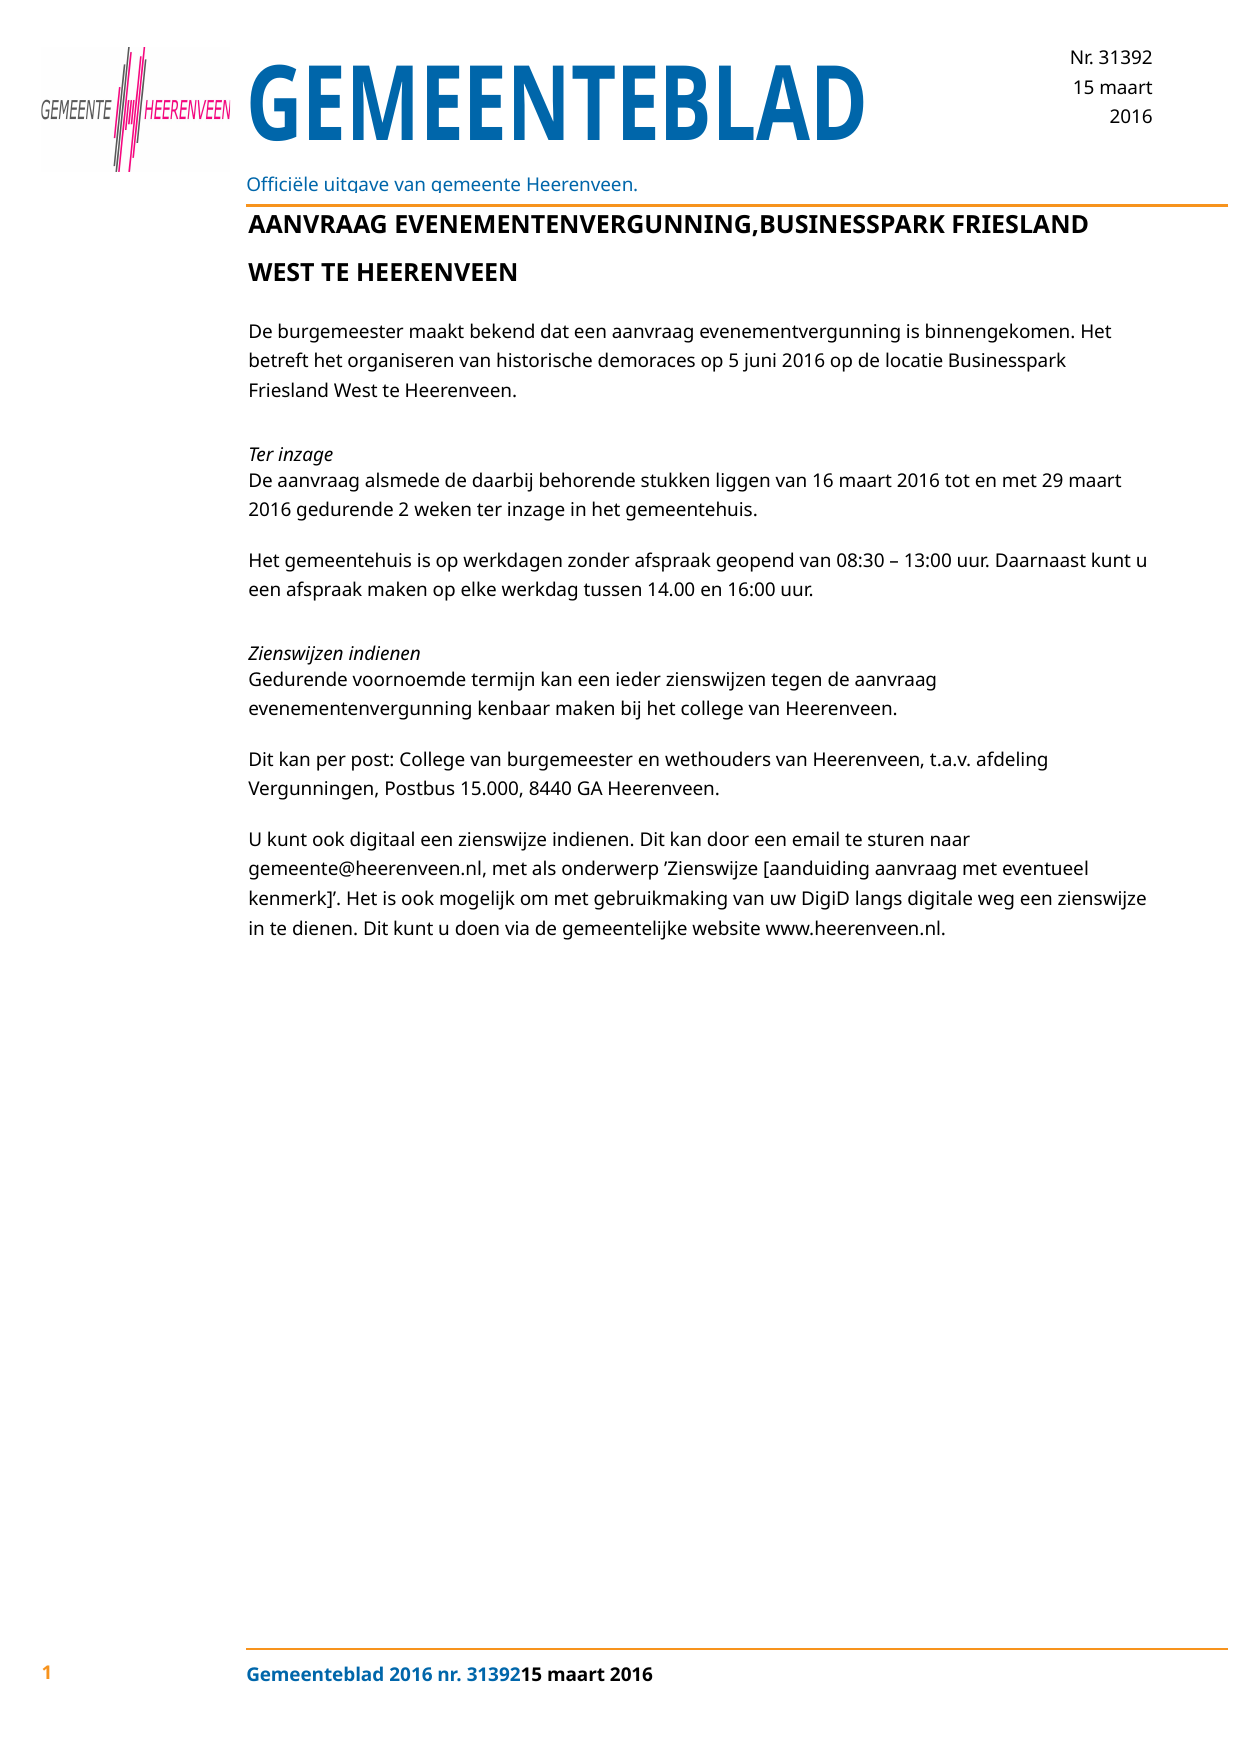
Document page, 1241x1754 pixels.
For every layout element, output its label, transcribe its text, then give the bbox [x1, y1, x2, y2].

text Gedurende voornoemde termijn kan een ieder zienswijzen tegen de aanvraag evenementenvergunning kenbaar maken bij het college van Heerenveen. [248, 666, 1152, 721]
text Dit kan per post: College van burgemeester en wethouders van Heerenveen, t.a.v. afdeling Vergunningen, Postbus 15.000, 8440 GA Heerenveen. [248, 746, 1152, 801]
text Ter inzage [248, 441, 1152, 467]
text De aanvraag alsmede de daarbij behorende stukken liggen van 16 maart 2016 tot en met 29 maart 2016 gedurende 2 weken ter inzage in het gemeentehuis. [248, 467, 1152, 522]
picture [41, 47, 231, 172]
text AANVRAAG EVENEMENTENVERGUNNING,BUSINESSPARK FRIESLAND WEST TE HEERENVEEN [248, 207, 1152, 288]
text U kunt ook digitaal een zienswijze indienen. Dit kan door een email te sturen naar gemeente@heerenveen.nl, met als onderwerp ’Zienswijze [aanduiding aanvraag met eventueel kenmerk]’. Het is ook mogelijk om met gebruikmaking van uw DigiD langs digitale weg een zienswijze in te dienen. Dit kunt u doen via de gemeentelijke website www.heerenveen.nl. [248, 826, 1152, 941]
text De burgemeester maakt bekend dat een aanvraag evenementvergunning is binnengekomen. Het betreft het organiseren van historische demoraces op 5 juni 2016 op de locatie Businesspark Friesland West te Heerenveen. [248, 318, 1152, 403]
text Het gemeentehuis is op werkdagen zonder afspraak geopend van 08:30 – 13:00 uur. Daarnaast kunt u een afspraak maken op elke werkdag tussen 14.00 en 16:00 uur. [248, 547, 1152, 602]
text Zienswijzen indienen [248, 640, 1152, 666]
